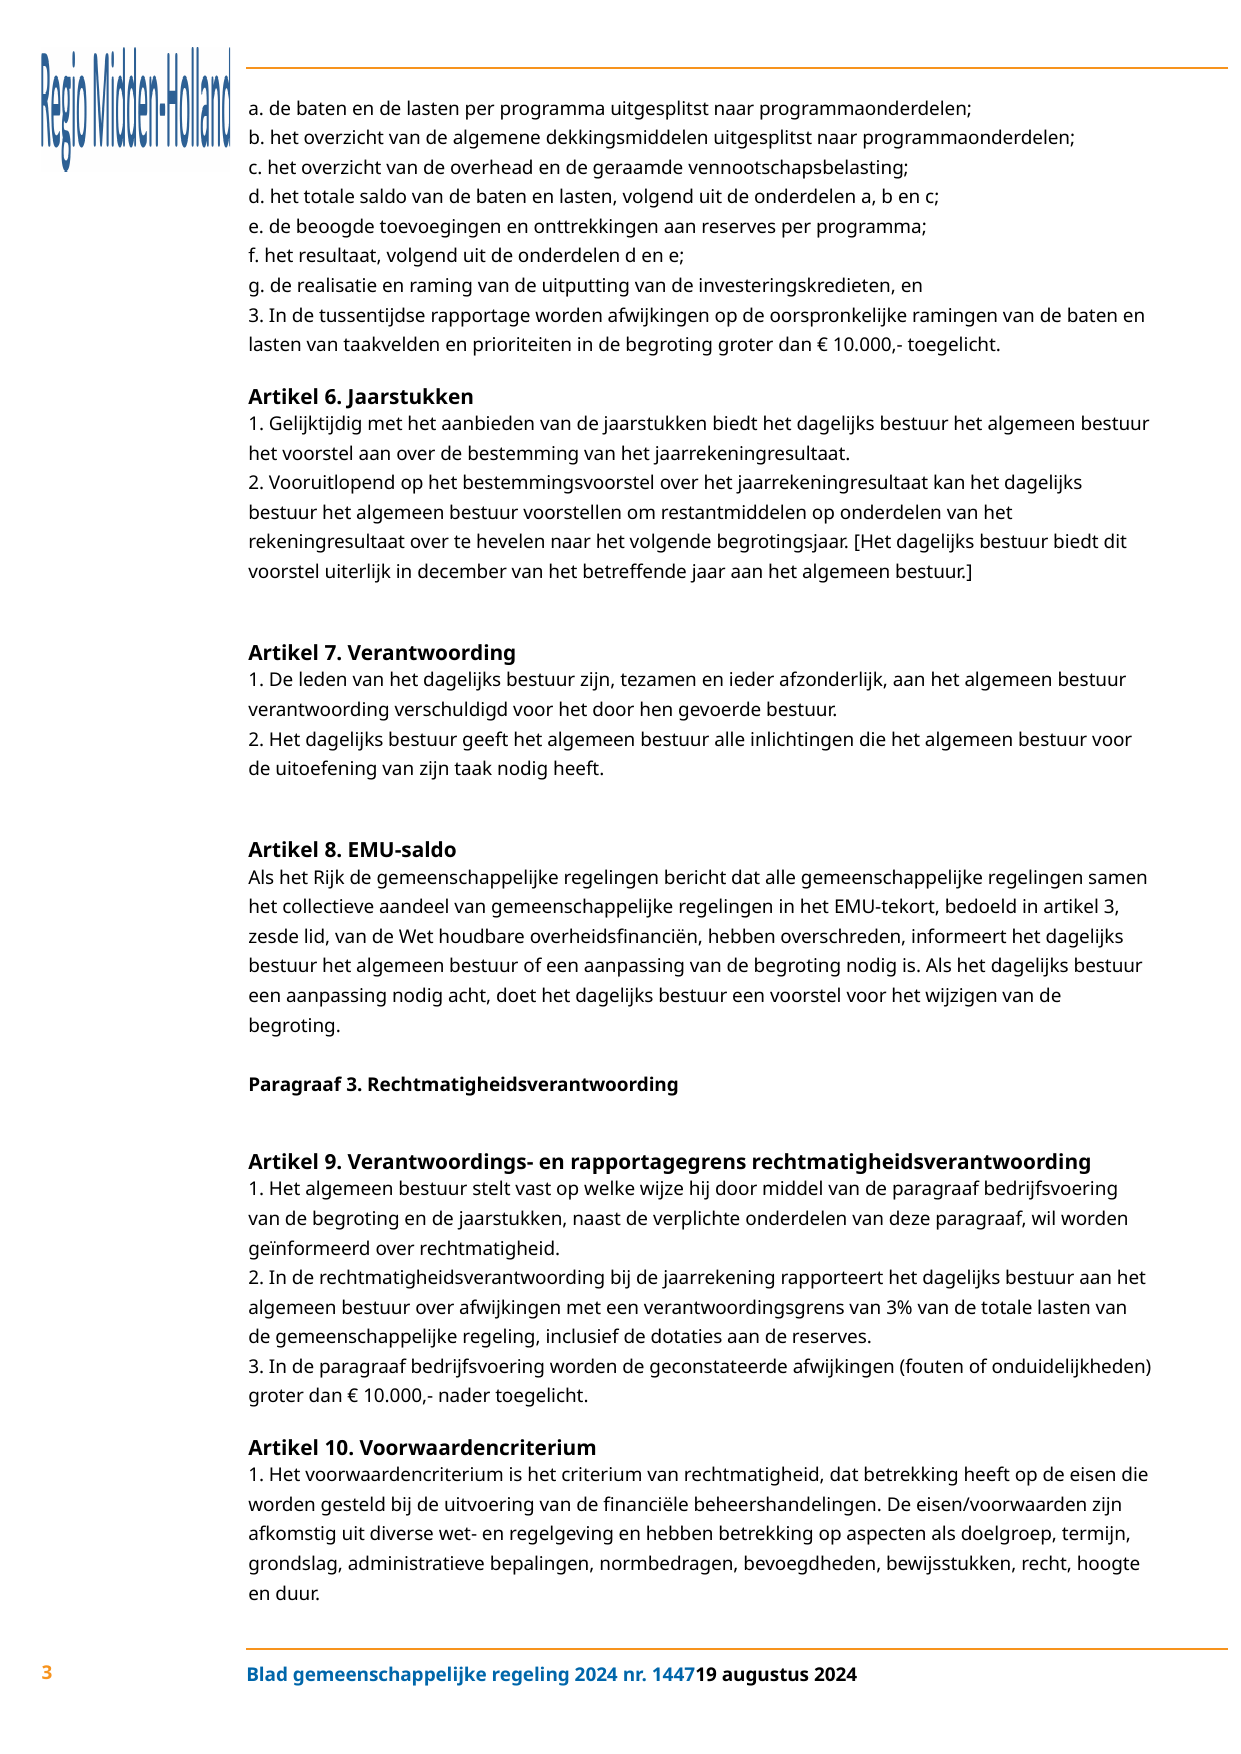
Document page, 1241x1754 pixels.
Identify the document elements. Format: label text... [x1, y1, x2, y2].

text f. het resultaat, volgend uit de onderdelen d en e; [248, 243, 1152, 268]
text b. het overzicht van de algemene dekkingsmiddelen uitgesplitst naar programmaonderdelen; [248, 124, 1152, 150]
text 1. Het voorwaardencriterium is het criterium van rechtmatigheid, dat betrekking heeft op de eisen die worden gesteld bij de uitvoering van de financiële beheershandelingen. De eisen/voorwaarden zijn afkomstig uit diverse wet- en regelgeving en hebben betrekking op aspecten als doelgroep, termijn, grondslag, administratieve bepalingen, normbedragen, bevoegdheden, bewijsstukken, recht, hoogte en duur. [248, 1461, 1152, 1606]
text c. het overzicht van de overhead en de geraamde vennootschapsbelasting; [248, 154, 1152, 180]
text 2. In de rechtmatigheidsverantwoording bij de jaarrekening rapporteert het dagelijks bestuur aan het algemeen bestuur over afwijkingen met een verantwoordingsgrens van 3% van de totale lasten van de gemeenschappelijke regeling, inclusief de dotaties aan de reserves. [248, 1264, 1152, 1349]
picture [41, 47, 231, 172]
text e. de beoogde toevoegingen en onttrekkingen aan reserves per programma; [248, 213, 1152, 239]
text Artikel 8. EMU-saldo [248, 835, 1152, 864]
text 1. Gelijktijdig met het aanbieden van de jaarstukken biedt het dagelijks bestuur het algemeen bestuur het voorstel aan over de bestemming van het jaarrekeningresultaat. [248, 410, 1152, 466]
text g. de realisatie en raming van de uitputting van de investeringskredieten, en [248, 272, 1152, 298]
text Artikel 9. Verantwoordings- en rapportagegrens rechtmatigheidsverantwoording [248, 1147, 1152, 1176]
text 1. De leden van het dagelijks bestuur zijn, tezamen en ieder afzonderlijk, aan het algemeen bestuur verantwoording verschuldigd voor het door hen gevoerde bestuur. [248, 667, 1152, 722]
text Artikel 7. Verantwoording [248, 638, 1152, 667]
text 1. Het algemeen bestuur stelt vast op welke wijze hij door middel van de paragraaf bedrijfsvoering van de begroting en de jaarstukken, naast de verplichte onderdelen van deze paragraaf, wil worden geïnformeerd over rechtmatigheid. [248, 1176, 1152, 1260]
text 3. In de paragraaf bedrijfsvoering worden de geconstateerde afwijkingen (fouten of onduidelijkheden) groter dan € 10.000,- nader toegelicht. [248, 1353, 1152, 1408]
text d. het totale saldo van de baten en lasten, volgend uit de onderdelen a, b en c; [248, 183, 1152, 209]
text a. de baten en de lasten per programma uitgesplitst naar programmaonderdelen; [248, 95, 1152, 121]
text Paragraaf 3. Rechtmatigheidsverantwoording [248, 1071, 1152, 1097]
text Artikel 6. Jaarstukken [248, 382, 1152, 410]
text 2. Vooruitlopend op het bestemmingsvoorstel over het jaarrekeningresultaat kan het dagelijks bestuur het algemeen bestuur voorstellen om restantmiddelen op onderdelen van het rekeningresultaat over te hevelen naar het volgende begrotingsjaar. [Het dagelijks bestuur biedt dit voorstel uiterlijk in december van het betreffende jaar aan het algemeen bestuur.] [248, 469, 1152, 584]
text 3. In de tussentijdse rapportage worden afwijkingen op de oorspronkelijke ramingen van de baten en lasten van taakvelden en prioriteiten in de begroting groter dan € 10.000,- toegelicht. [248, 302, 1152, 357]
text Artikel 10. Voorwaardencriterium [248, 1433, 1152, 1461]
text 2. Het dagelijks bestuur geeft het algemeen bestuur alle inlichtingen die het algemeen bestuur voor de uitoefening van zijn taak nodig heeft. [248, 726, 1152, 781]
text Als het Rijk de gemeenschappelijke regelingen bericht dat alle gemeenschappelijke regelingen samen het collectieve aandeel van gemeenschappelijke regelingen in het EMU-tekort, bedoeld in artikel 3, zesde lid, van de Wet houdbare overheidsfinanciën, hebben overschreden, informeert het dagelijks bestuur het algemeen bestuur of een aanpassing van de begroting nodig is. Als het dagelijks bestuur een aanpassing nodig acht, doet het dagelijks bestuur een voorstel voor het wijzigen van de begroting. [248, 864, 1152, 1037]
